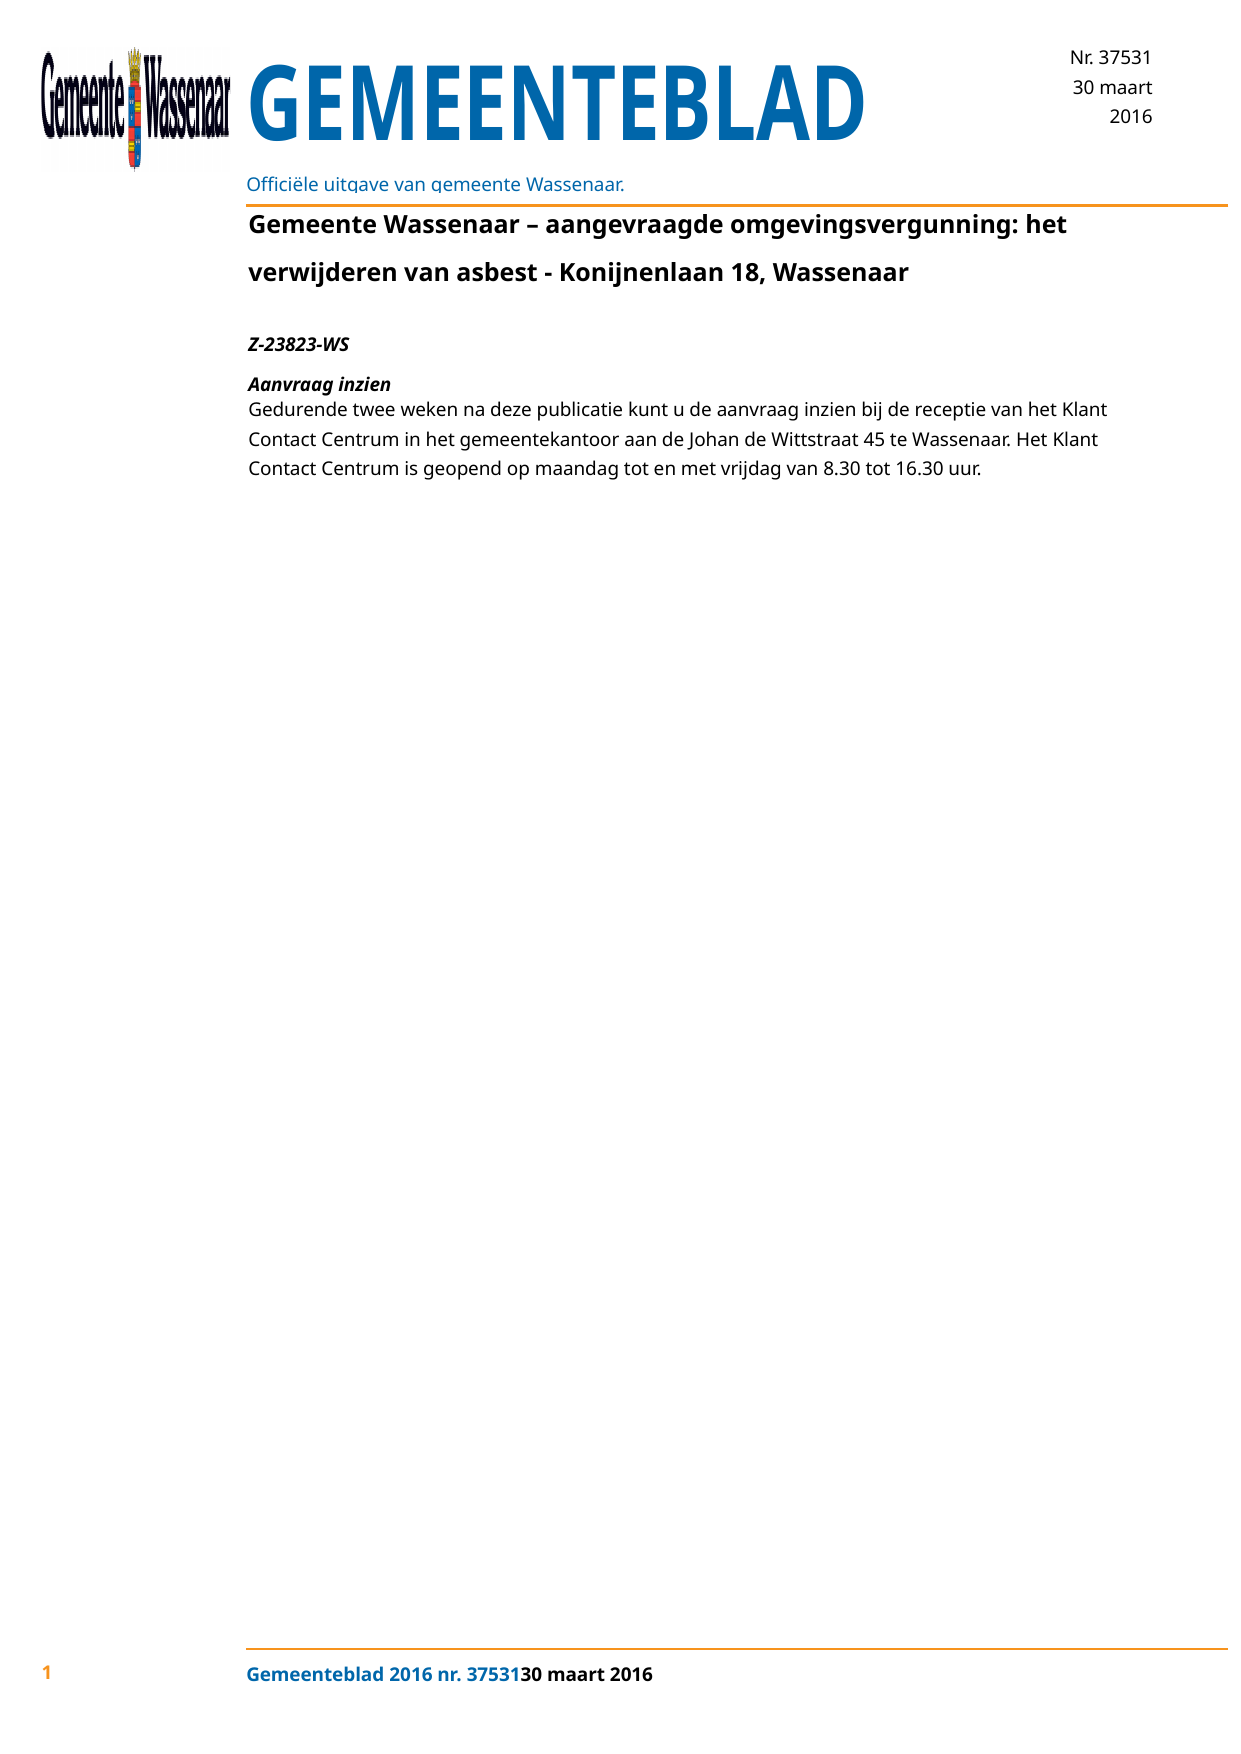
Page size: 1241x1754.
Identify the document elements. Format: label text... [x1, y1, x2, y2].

text Gemeente Wassenaar – aangevraagde omgevingsvergunning: het verwijderen van asbest - Konijnenlaan 18, Wassenaar [248, 207, 1152, 288]
text Z-23823-WS [248, 331, 1152, 357]
picture [41, 47, 231, 172]
text Aanvraag inzien [248, 371, 1152, 396]
text Gedurende twee weken na deze publicatie kunt u de aanvraag inzien bij de receptie van het Klant Contact Centrum in het gemeentekantoor aan de Johan de Wittstraat 45 te Wassenaar. Het Klant Contact Centrum is geopend op maandag tot en met vrijdag van 8.30 tot 16.30 uur. [248, 396, 1152, 481]
